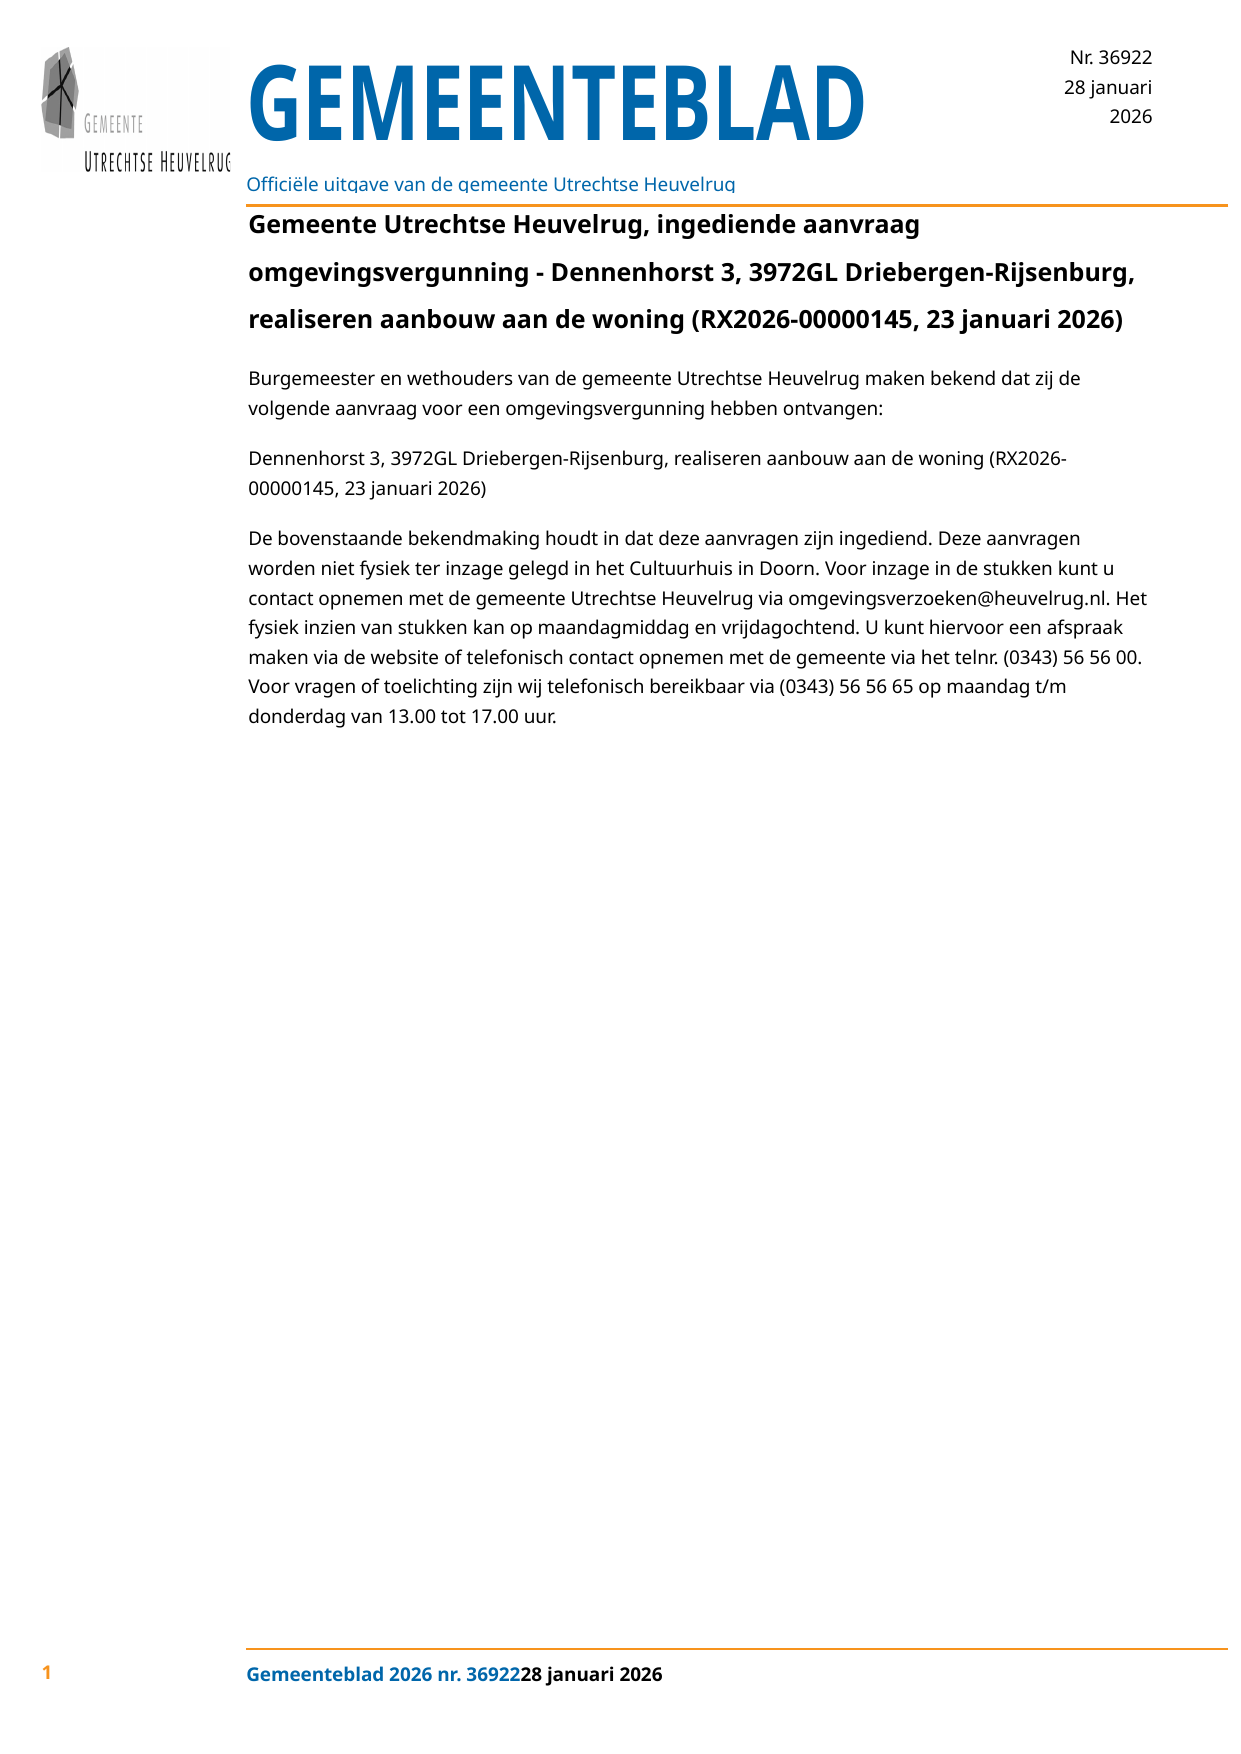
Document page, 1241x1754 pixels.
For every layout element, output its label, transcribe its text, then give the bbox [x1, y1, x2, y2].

text De bovenstaande bekendmaking houdt in dat deze aanvragen zijn ingediend. Deze aanvragen worden niet fysiek ter inzage gelegd in het Cultuurhuis in Doorn. Voor inzage in de stukken kunt u contact opnemen met de gemeente Utrechtse Heuvelrug via omgevingsverzoeken@heuvelrug.nl. Het fysiek inzien van stukken kan op maandagmiddag en vrijdagochtend. U kunt hiervoor een afspraak maken via de website of telefonisch contact opnemen met de gemeente via het telnr. (0343) 56 56 00. Voor vragen of toelichting zijn wij telefonisch bereikbaar via (0343) 56 56 65 op maandag t/m donderdag van 13.00 tot 17.00 uur. [248, 526, 1152, 729]
text Dennenhorst 3, 3972GL Driebergen-Rijsenburg, realiseren aanbouw aan de woning (RX2026-00000145, 23 januari 2026) [248, 446, 1152, 501]
text Burgemeester en wethouders van de gemeente Utrechtse Heuvelrug maken bekend dat zij de volgende aanvraag voor een omgevingsvergunning hebben ontvangen: [248, 366, 1152, 421]
text Gemeente Utrechtse Heuvelrug, ingediende aanvraag omgevingsvergunning - Dennenhorst 3, 3972GL Driebergen-Rijsenburg, realiseren aanbouw aan de woning (RX2026-00000145, 23 januari 2026) [248, 207, 1152, 336]
picture [41, 47, 231, 172]
